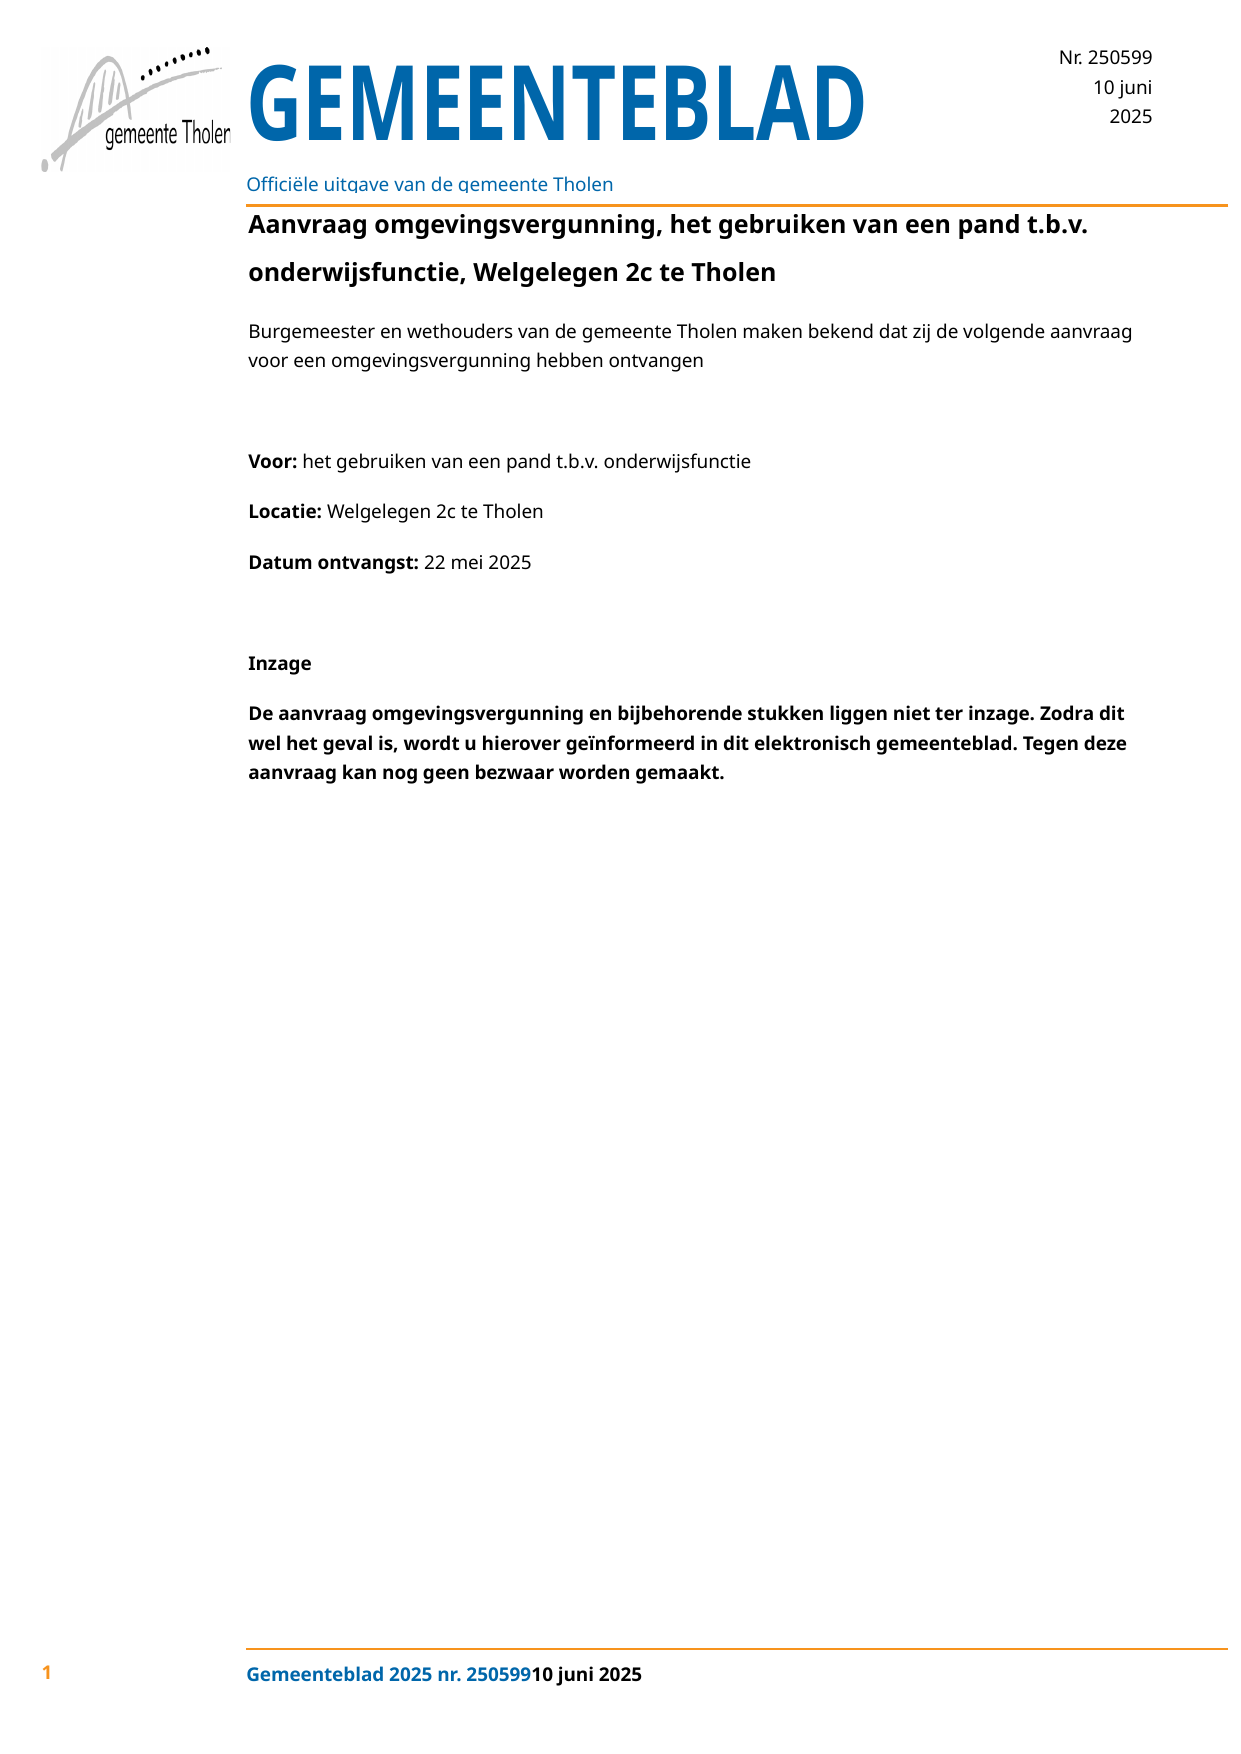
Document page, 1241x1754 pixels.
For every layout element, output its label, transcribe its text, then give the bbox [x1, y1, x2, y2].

text Locatie: Welgelegen 2c te Tholen [248, 499, 1152, 524]
text Aanvraag omgevingsvergunning, het gebruiken van een pand t.b.v. onderwijsfunctie, Welgelegen 2c te Tholen [248, 207, 1152, 288]
text De aanvraag omgevingsvergunning en bijbehorende stukken liggen niet ter inzage. Zodra dit wel het geval is, wordt u hierover geïnformeerd in dit elektronisch gemeenteblad. Tegen deze aanvraag kan nog geen bezwaar worden gemaakt. [248, 700, 1152, 785]
text Burgemeester en wethouders van de gemeente Tholen maken bekend dat zij de volgende aanvraag voor een omgevingsvergunning hebben ontvangen [248, 318, 1152, 373]
text Datum ontvangst: 22 mei 2025 [248, 549, 1152, 575]
picture [41, 47, 231, 172]
text Inzage [248, 650, 1152, 676]
text Voor: het gebruiken van een pand t.b.v. onderwijsfunctie [248, 448, 1152, 474]
